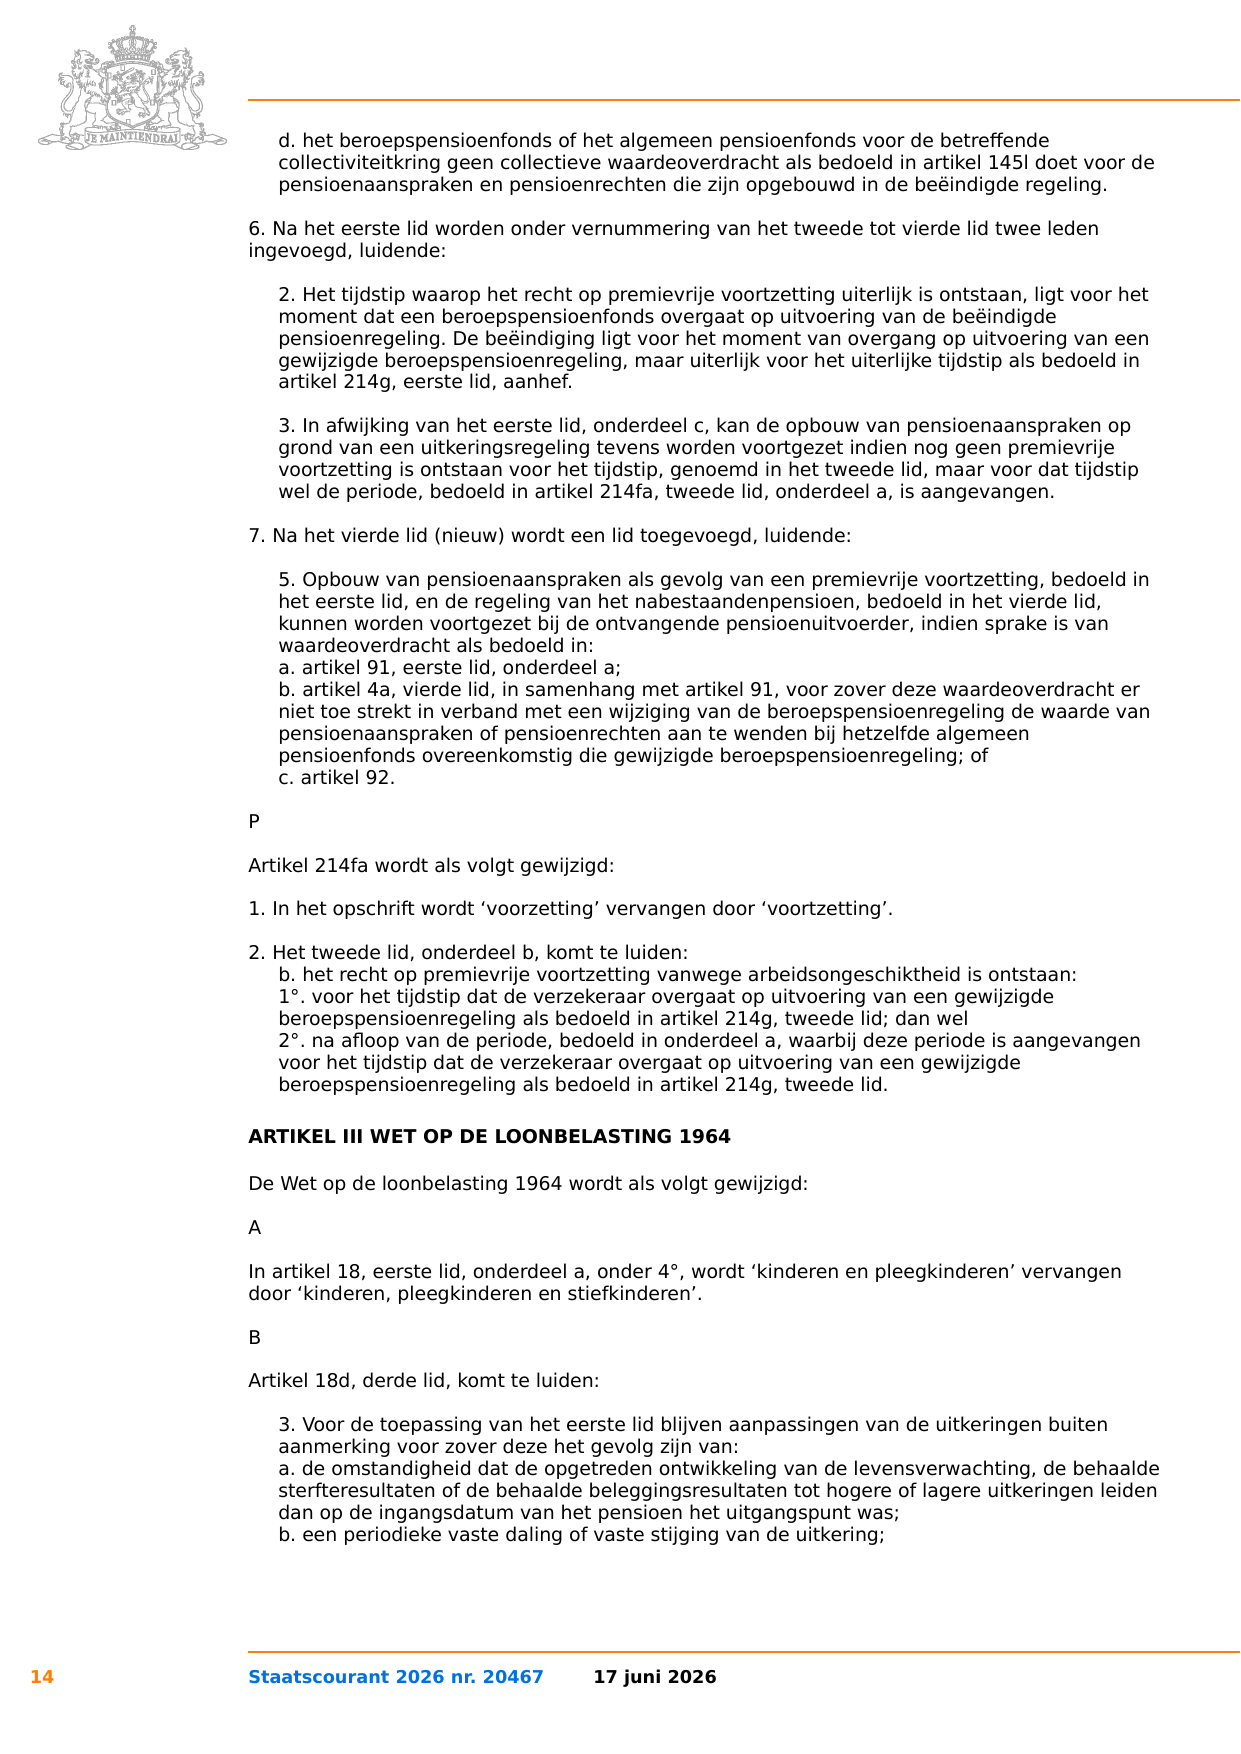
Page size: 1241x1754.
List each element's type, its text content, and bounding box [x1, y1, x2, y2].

text P [248, 811, 1163, 833]
text b. een periodieke vaste daling of vaste stijging van de uitkering; [278, 1524, 1163, 1546]
text 2°. na afloop van de periode, bedoeld in onderdeel a, waarbij deze periode is aangevangen voor het tijdstip dat de verzekeraar overgaat op uitvoering van een gewijzigde beroepspensioenregeling als bedoeld in artikel 214g, tweede lid. [278, 1030, 1163, 1096]
text 5. Opbouw van pensioenaanspraken als gevolg van een premievrije voortzetting, bedoeld in het eerste lid, en de regeling van het nabestaandenpensioen, bedoeld in het vierde lid, kunnen worden voortgezet bij de ontvangende pensioenuitvoerder, indien sprake is van waardeoverdracht als bedoeld in: [278, 569, 1163, 657]
text De Wet op de loonbelasting 1964 wordt als volgt gewijzigd: [248, 1173, 1163, 1195]
text 3. In afwijking van het eerste lid, onderdeel c, kan de opbouw van pensioenaanspraken op grond van een uitkeringsregeling tevens worden voortgezet indien nog geen premievrije voortzetting is ontstaan voor het tijdstip, genoemd in het tweede lid, maar voor dat tijdstip wel de periode, bedoeld in artikel 214fa, tweede lid, onderdeel a, is aangevangen. [278, 415, 1163, 503]
text a. artikel 91, eerste lid, onderdeel a; [278, 657, 1163, 679]
text Artikel 18d, derde lid, komt te luiden: [248, 1370, 1163, 1392]
text b. het recht op premievrije voortzetting vanwege arbeidsongeschiktheid is ontstaan: [278, 964, 1163, 986]
text B [248, 1327, 1163, 1348]
text b. artikel 4a, vierde lid, in samenhang met artikel 91, voor zover deze waardeoverdracht er niet toe strekt in verband met een wijziging van de beroepspensioenregeling de waarde van pensioenaanspraken of pensioenrechten aan te wenden bij hetzelfde algemeen pensioenfonds overeenkomstig die gewijzigde beroepspensioenregeling; of [278, 679, 1163, 767]
text 2. Het tijdstip waarop het recht op premievrije voortzetting uiterlijk is ontstaan, ligt voor het moment dat een beroepspensioenfonds overgaat op uitvoering van de beëindigde pensioenregeling. De beëindiging ligt voor het moment van overgang op uitvoering van een gewijzigde beroepspensioenregeling, maar uiterlijk voor het uiterlijke tijdstip als bedoeld in artikel 214g, eerste lid, aanhef. [278, 283, 1163, 393]
text a. de omstandigheid dat de opgetreden ontwikkeling van de levensverwachting, de behaalde sterfteresultaten of de behaalde beleggingsresultaten tot hogere of lagere uitkeringen leiden dan op de ingangsdatum van het pensioen het uitgangspunt was; [278, 1458, 1163, 1524]
text Artikel 214fa wordt als volgt gewijzigd: [248, 854, 1163, 876]
text c. artikel 92. [278, 767, 1163, 789]
subtitle ARTIKEL III WET OP DE LOONBELASTING 1964 [248, 1126, 1163, 1148]
text 6. Na het eerste lid worden onder vernummering van het tweede tot vierde lid twee leden ingevoegd, luidende: [248, 218, 1163, 262]
text 3. Voor de toepassing van het eerste lid blijven aanpassingen van de uitkeringen buiten aanmerking voor zover deze het gevolg zijn van: [278, 1414, 1163, 1458]
text A [248, 1217, 1163, 1239]
text 1°. voor het tijdstip dat de verzekeraar overgaat op uitvoering van een gewijzigde beroepspensioenregeling als bedoeld in artikel 214g, tweede lid; dan wel [278, 986, 1163, 1030]
text 2. Het tweede lid, onderdeel b, komt te luiden: [248, 942, 1163, 964]
text 7. Na het vierde lid (nieuw) wordt een lid toegevoegd, luidende: [248, 525, 1163, 547]
picture [38, 25, 227, 150]
text d. het beroepspensioenfonds of het algemeen pensioenfonds voor de betreffende collectiviteitkring geen collectieve waardeoverdracht als bedoeld in artikel 145l doet voor de pensioenaanspraken en pensioenrechten die zijn opgebouwd in de beëindigde regeling. [278, 130, 1163, 196]
text In artikel 18, eerste lid, onderdeel a, onder 4°, wordt ‘kinderen en pleegkinderen’ vervangen door ‘kinderen, pleegkinderen en stiefkinderen’. [248, 1261, 1163, 1305]
text 1. In het opschrift wordt ‘voorzetting’ vervangen door ‘voortzetting’. [248, 898, 1163, 920]
